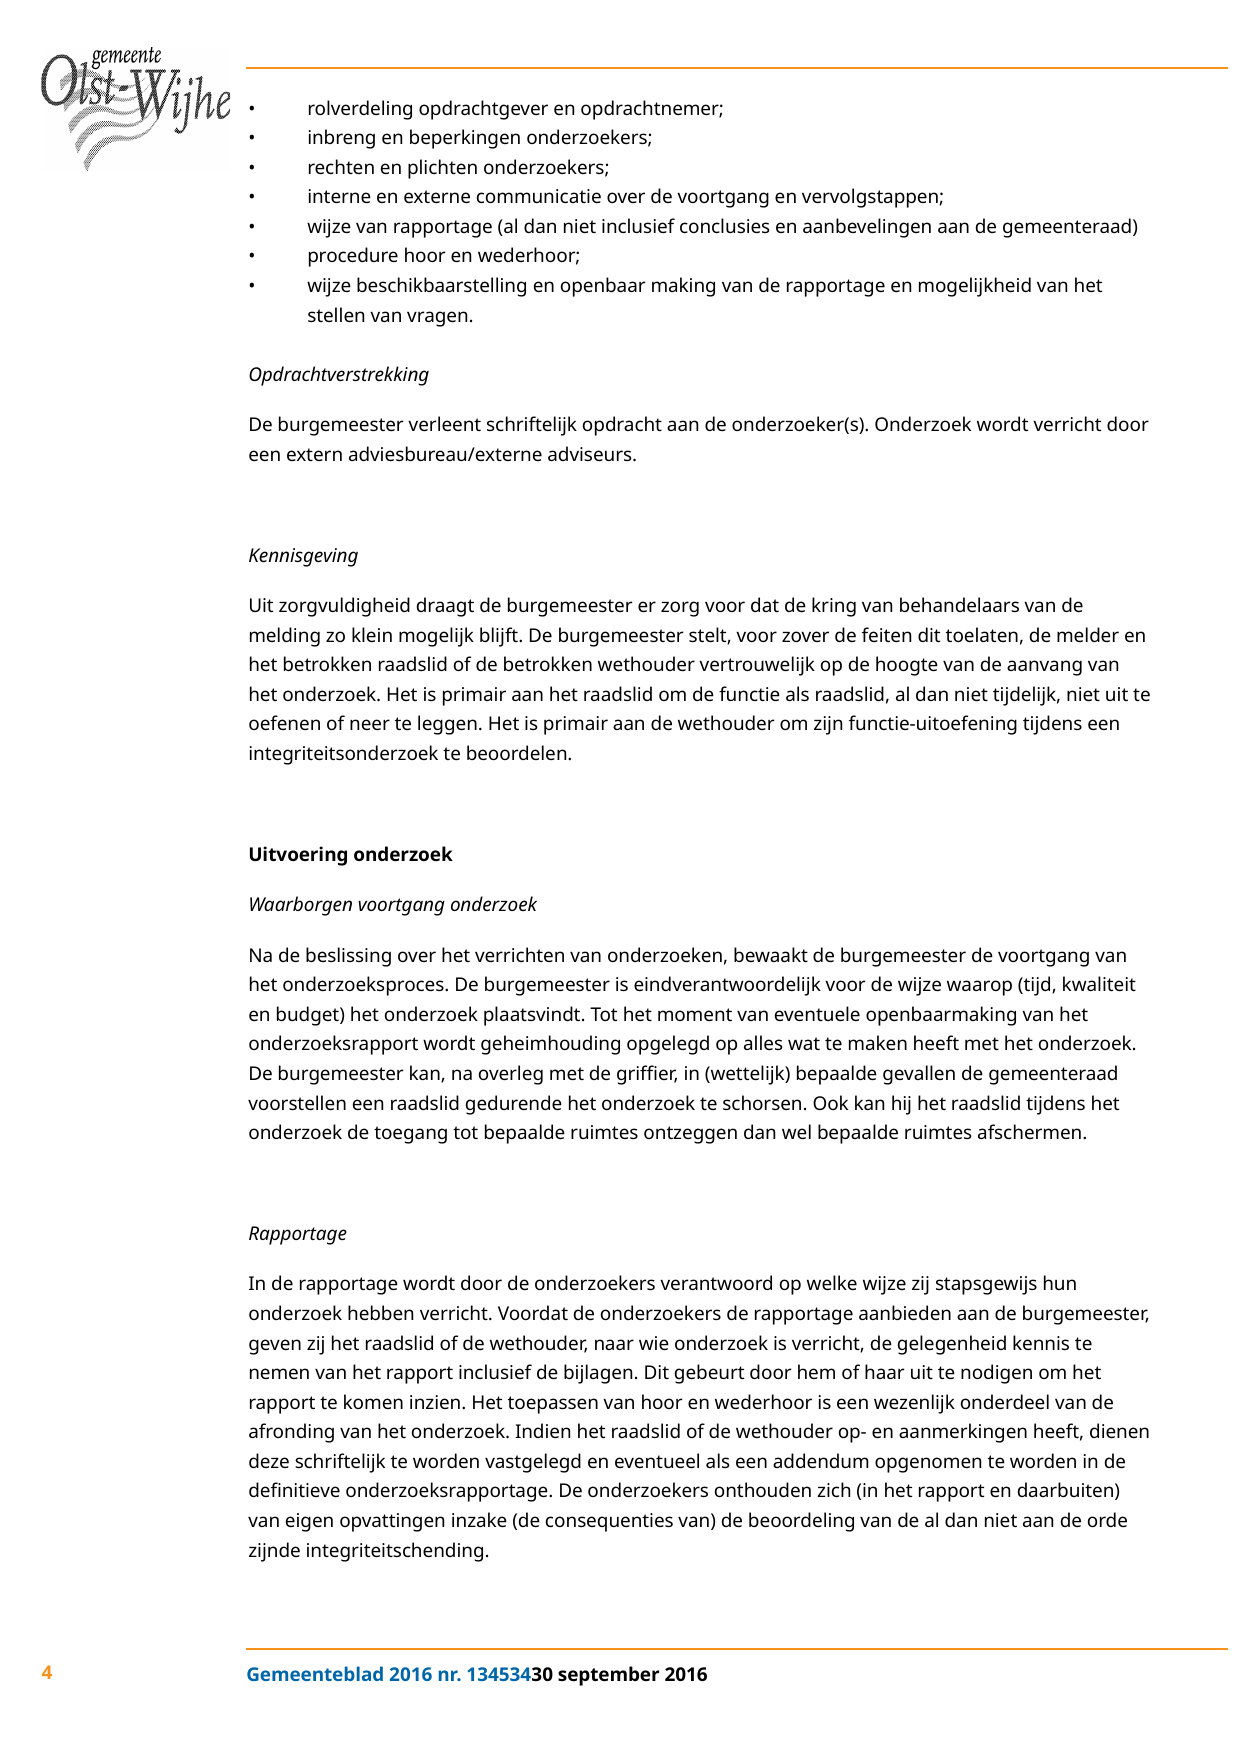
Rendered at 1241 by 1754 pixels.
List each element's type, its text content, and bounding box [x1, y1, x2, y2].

text In de rapportage wordt door de onderzoekers verantwoord op welke wijze zij stapsgewijs hun onderzoek hebben verricht. Voordat de onderzoekers de rapportage aanbieden aan de burgemeester, geven zij het raadslid of de wethouder, naar wie onderzoek is verricht, de gelegenheid kennis te nemen van het rapport inclusief de bijlagen. Dit gebeurt door hem of haar uit te nodigen om het rapport te komen inzien. Het toepassen van hoor en wederhoor is een wezenlijk onderdeel van de afronding van het onderzoek. Indien het raadslid of de wethouder op- en aanmerkingen heeft, dienen deze schriftelijk te worden vastgelegd en eventueel als een addendum opgenomen te worden in de definitieve onderzoeksrapportage. De onderzoekers onthouden zich (in het rapport en daarbuiten) van eigen opvattingen inzake (de consequenties van) de beoordeling van de al dan niet aan de orde zijnde integriteitschending. [248, 1271, 1152, 1563]
text Na de beslissing over het verrichten van onderzoeken, bewaakt de burgemeester de voortgang van het onderzoeksproces. De burgemeester is eindverantwoordelijk voor de wijze waarop (tijd, kwaliteit en budget) het onderzoek plaatsvindt. Tot het moment van eventuele openbaarmaking van het onderzoeksrapport wordt geheimhouding opgelegd op alles wat te maken heeft met het onderzoek. De burgemeester kan, na overleg met de griffier, in (wettelijk) bepaalde gevallen de gemeenteraad voorstellen een raadslid gedurende het onderzoek te schorsen. Ook kan hij het raadslid tijdens het onderzoek de toegang tot bepaalde ruimtes ontzeggen dan wel bepaalde ruimtes afschermen. [248, 942, 1152, 1145]
text Opdrachtverstrekking [248, 361, 1152, 387]
text Kennisgeving [248, 542, 1152, 568]
list procedure hoor en wederhoor; [248, 243, 1152, 268]
text Uit zorgvuldigheid draagt de burgemeester er zorg voor dat de kring van behandelaars van de melding zo klein mogelijk blijft. De burgemeester stelt, voor zover de feiten dit toelaten, de melder en het betrokken raadslid of de betrokken wethouder vertrouwelijk op de hoogte van de aanvang van het onderzoek. Het is primair aan het raadslid om de functie als raadslid, al dan niet tijdelijk, niet uit te oefenen of neer te leggen. Het is primair aan de wethouder om zijn functie-uitoefening tijdens een integriteitsonderzoek te beoordelen. [248, 592, 1152, 766]
list wijze beschikbaarstelling en openbaar making van de rapportage en mogelijkheid van het stellen van vragen. [248, 272, 1152, 328]
list interne en externe communicatie over de voortgang en vervolgstappen; [248, 183, 1152, 209]
list rolverdeling opdrachtgever en opdrachtnemer; [248, 95, 1152, 121]
list rechten en plichten onderzoekers; [248, 154, 1152, 180]
text Uitvoering onderzoek [248, 841, 1152, 867]
text Rapportage [248, 1220, 1152, 1246]
text Waarborgen voortgang onderzoek [248, 891, 1152, 917]
text De burgemeester verleent schriftelijk opdracht aan de onderzoeker(s). Onderzoek wordt verricht door een extern adviesbureau/externe adviseurs. [248, 411, 1152, 467]
list inbreng en beperkingen onderzoekers; [248, 124, 1152, 150]
picture [41, 47, 231, 172]
list wijze van rapportage (al dan niet inclusief conclusies en aanbevelingen aan de gemeenteraad) [248, 213, 1152, 239]
